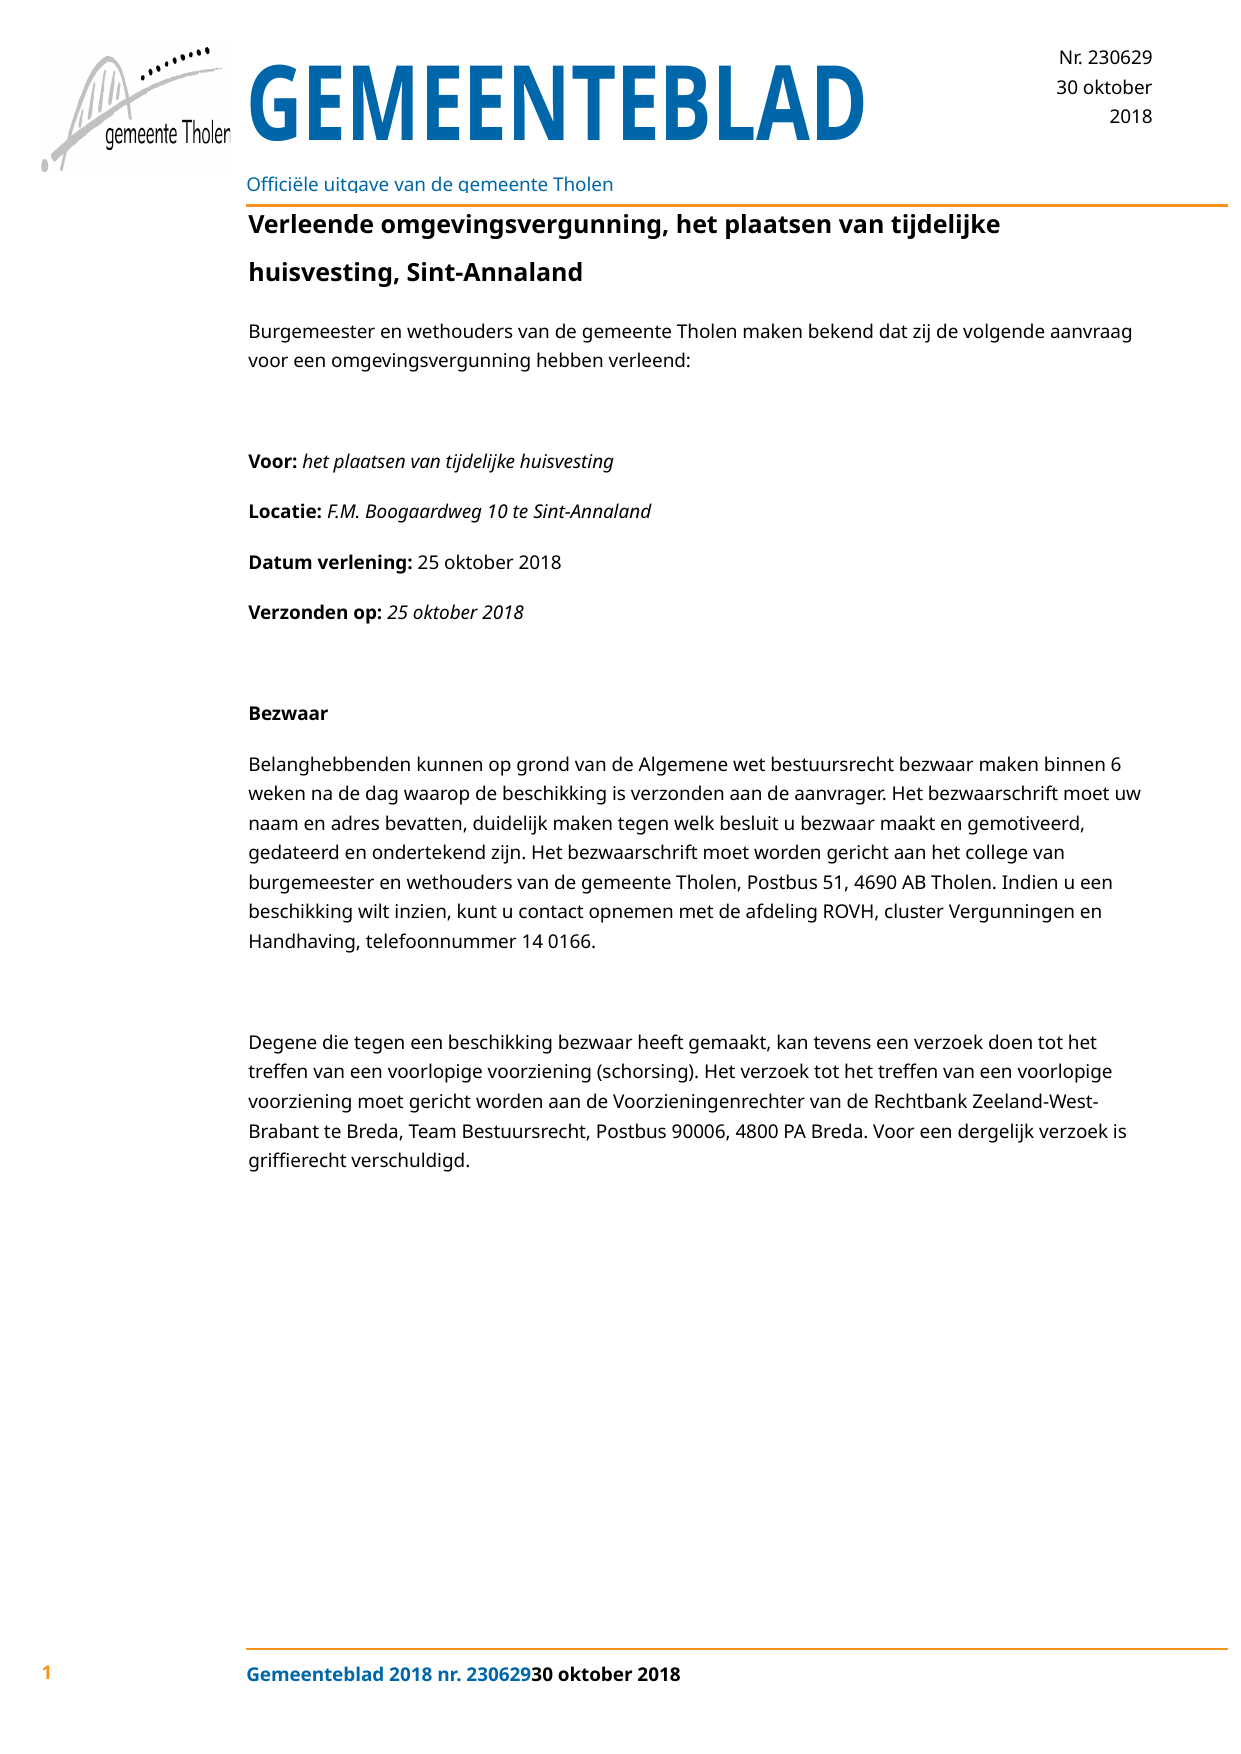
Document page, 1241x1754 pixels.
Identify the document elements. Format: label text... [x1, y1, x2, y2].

text Degene die tegen een beschikking bezwaar heeft gemaakt, kan tevens een verzoek doen tot het treffen van een voorlopige voorziening (schorsing). Het verzoek tot het treffen van een voorlopige voorziening moet gericht worden aan de Voorzieningenrechter van de Rechtbank Zeeland-West-Brabant te Breda, Team Bestuursrecht, Postbus 90006, 4800 PA Breda. Voor een dergelijk verzoek is griffierecht verschuldigd. [248, 1029, 1152, 1173]
text Belanghebbenden kunnen op grond van de Algemene wet bestuursrecht bezwaar maken binnen 6 weken na de dag waarop de beschikking is verzonden aan de aanvrager. Het bezwaarschrift moet uw naam en adres bevatten, duidelijk maken tegen welk besluit u bezwaar maakt en gemotiveerd, gedateerd en ondertekend zijn. Het bezwaarschrift moet worden gericht aan het college van burgemeester en wethouders van de gemeente Tholen, Postbus 51, 4690 AB Tholen. Indien u een beschikking wilt inzien, kunt u contact opnemen met de afdeling ROVH, cluster Vergunningen en Handhaving, telefoonnummer 14 0166. [248, 751, 1152, 954]
text Verzonden op: 25 oktober 2018 [248, 599, 1152, 625]
text Burgemeester en wethouders van de gemeente Tholen maken bekend dat zij de volgende aanvraag voor een omgevingsvergunning hebben verleend: [248, 318, 1152, 373]
picture [41, 47, 231, 172]
text Bezwaar [248, 700, 1152, 726]
text Voor: het plaatsen van tijdelijke huisvesting [248, 448, 1152, 474]
text Locatie: F.M. Boogaardweg 10 te Sint-Annaland [248, 499, 1152, 524]
text Verleende omgevingsvergunning, het plaatsen van tijdelijke huisvesting, Sint-Annaland [248, 207, 1152, 288]
text Datum verlening: 25 oktober 2018 [248, 549, 1152, 575]
